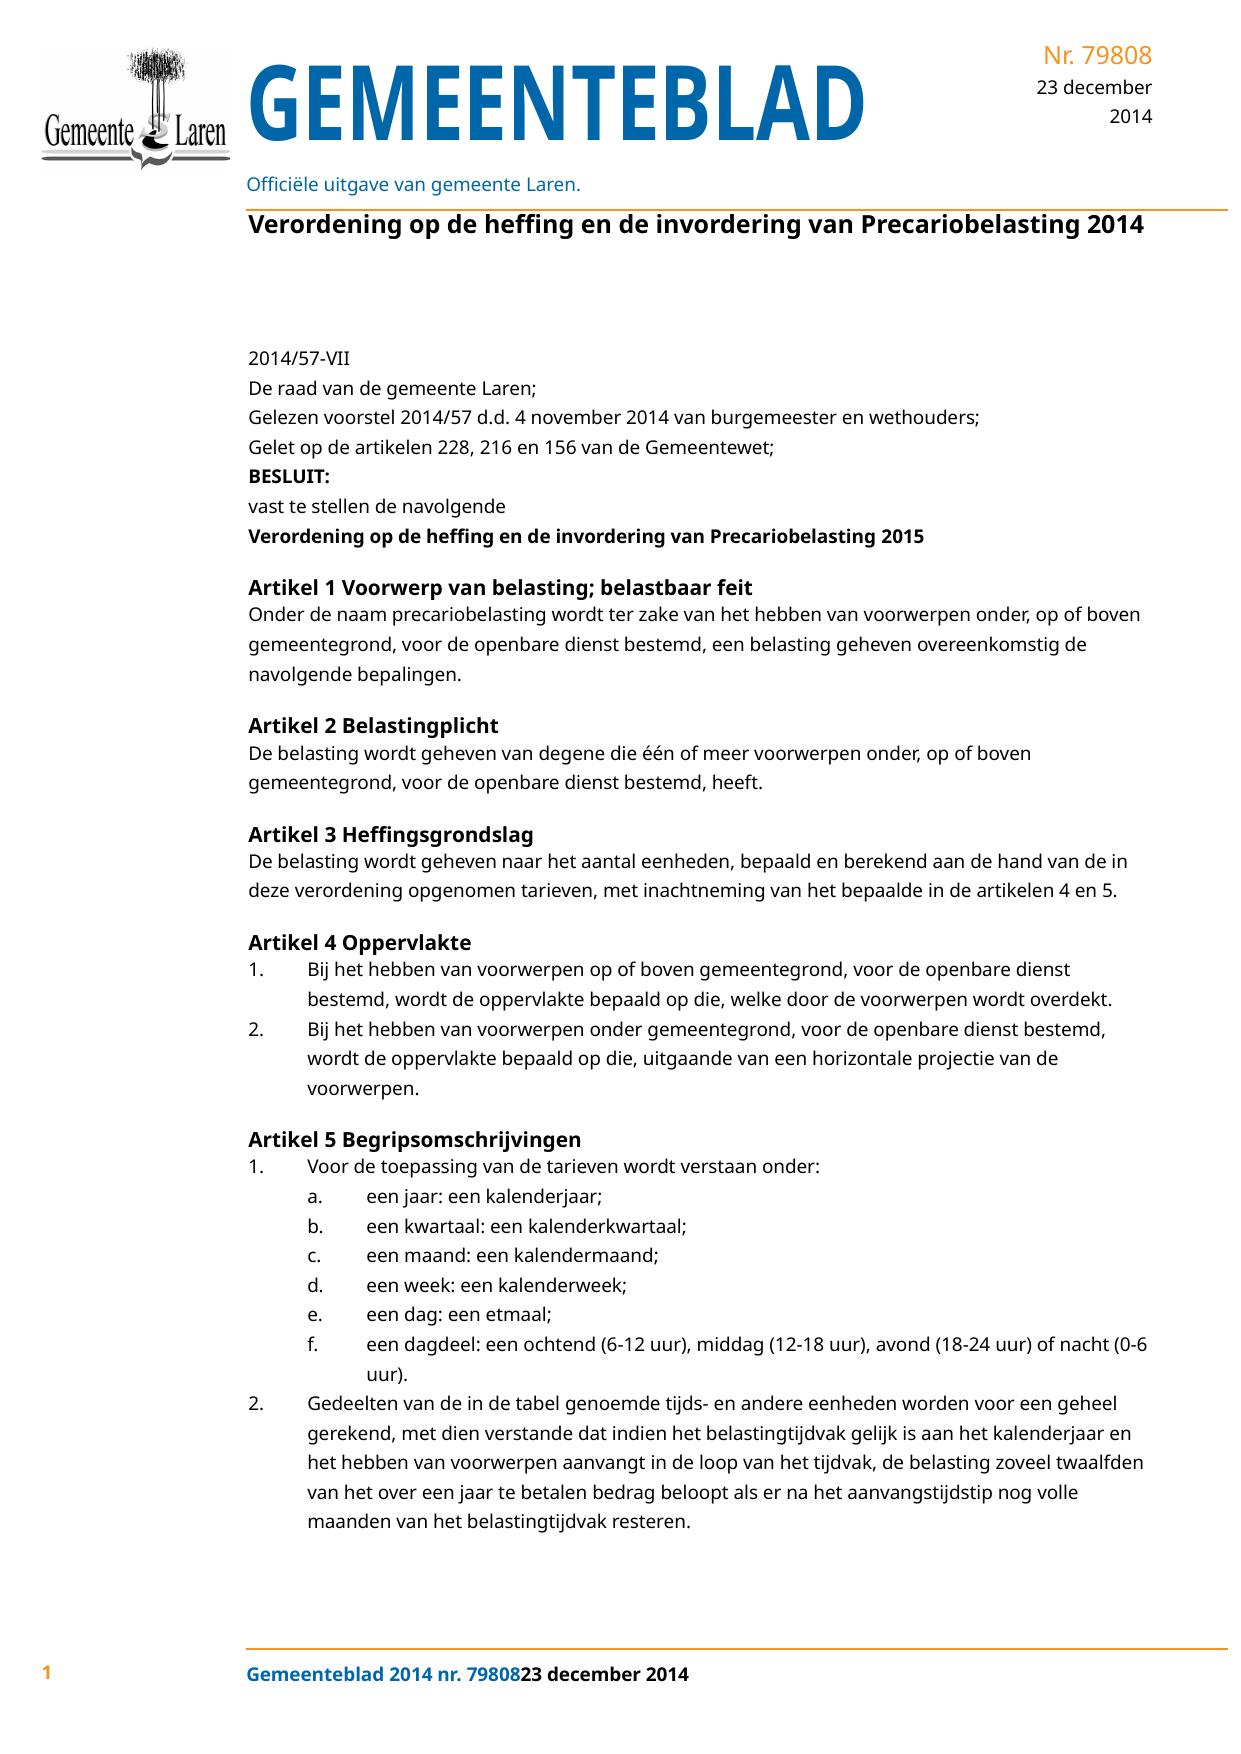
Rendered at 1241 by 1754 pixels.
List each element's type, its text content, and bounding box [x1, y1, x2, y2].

text Verordening op de heffing en de invordering van Precariobelasting 2014 [248, 211, 1152, 241]
list Bij het hebben van voorwerpen op of boven gemeentegrond, voor de openbare dienst bestemd, wordt de oppervlakte bepaald op die, welke door de voorwerpen wordt overdekt. [248, 957, 1152, 1012]
list een jaar: een kalenderjaar; [307, 1183, 1152, 1209]
text De belasting wordt geheven van degene die één of meer voorwerpen onder, op of boven gemeentegrond, voor de openbare dienst bestemd, heeft. [248, 740, 1152, 795]
text vast te stellen de navolgende [248, 493, 1152, 519]
text De belasting wordt geheven naar het aantal eenheden, bepaald en berekend aan de hand van de in deze verordening opgenomen tarieven, met inachtneming van het bepaalde in de artikelen 4 en 5. [248, 848, 1152, 903]
text Gelezen voorstel 2014/57 d.d. 4 november 2014 van burgemeester en wethouders; [248, 404, 1152, 430]
list Gedeelten van de in de tabel genoemde tijds- en andere eenheden worden voor een geheel gerekend, met dien verstande dat indien het belastingtijdvak gelijk is aan het kalenderjaar en het hebben van voorwerpen aanvangt in de loop van het tijdvak, de belasting zoveel twaalfden van het over een jaar te betalen bedrag beloopt als er na het aanvangstijdstip nog volle maanden van het belastingtijdvak resteren. [248, 1390, 1152, 1534]
picture [41, 47, 231, 172]
text Artikel 4 Oppervlakte [248, 928, 1152, 957]
text Artikel 5 Begripsomschrijvingen [248, 1125, 1152, 1154]
list Voor de toepassing van de tarieven wordt verstaan onder: [248, 1154, 1152, 1179]
list een maand: een kalendermaand; [307, 1242, 1152, 1268]
text Artikel 1 Voorwerp van belasting; belastbaar feit [248, 573, 1152, 602]
text Onder de naam precariobelasting wordt ter zake van het hebben van voorwerpen onder, op of boven gemeentegrond, voor de openbare dienst bestemd, een belasting geheven overeenkomstig de navolgende bepalingen. [248, 602, 1152, 687]
text Artikel 2 Belastingplicht [248, 711, 1152, 740]
list een kwartaal: een kalenderkwartaal; [307, 1213, 1152, 1239]
text Gelet op de artikelen 228, 216 en 156 van de Gemeentewet; [248, 434, 1152, 460]
text BESLUIT: [248, 464, 1152, 489]
list een dagdeel: een ochtend (6-12 uur), middag (12-18 uur), avond (18-24 uur) of nacht (0-6 uur). [307, 1331, 1152, 1387]
text Verordening op de heffing en de invordering van Precariobelasting 2015 [248, 523, 1152, 548]
list Bij het hebben van voorwerpen onder gemeentegrond, voor de openbare dienst bestemd, wordt de oppervlakte bepaald op die, uitgaande van een horizontale projectie van de voorwerpen. [248, 1016, 1152, 1101]
text De raad van de gemeente Laren; [248, 375, 1152, 401]
list een dag: een etmaal; [307, 1302, 1152, 1327]
text 2014/57-VII [248, 345, 1152, 371]
list een week: een kalenderweek; [307, 1272, 1152, 1298]
text Artikel 3 Heffingsgrondslag [248, 820, 1152, 848]
